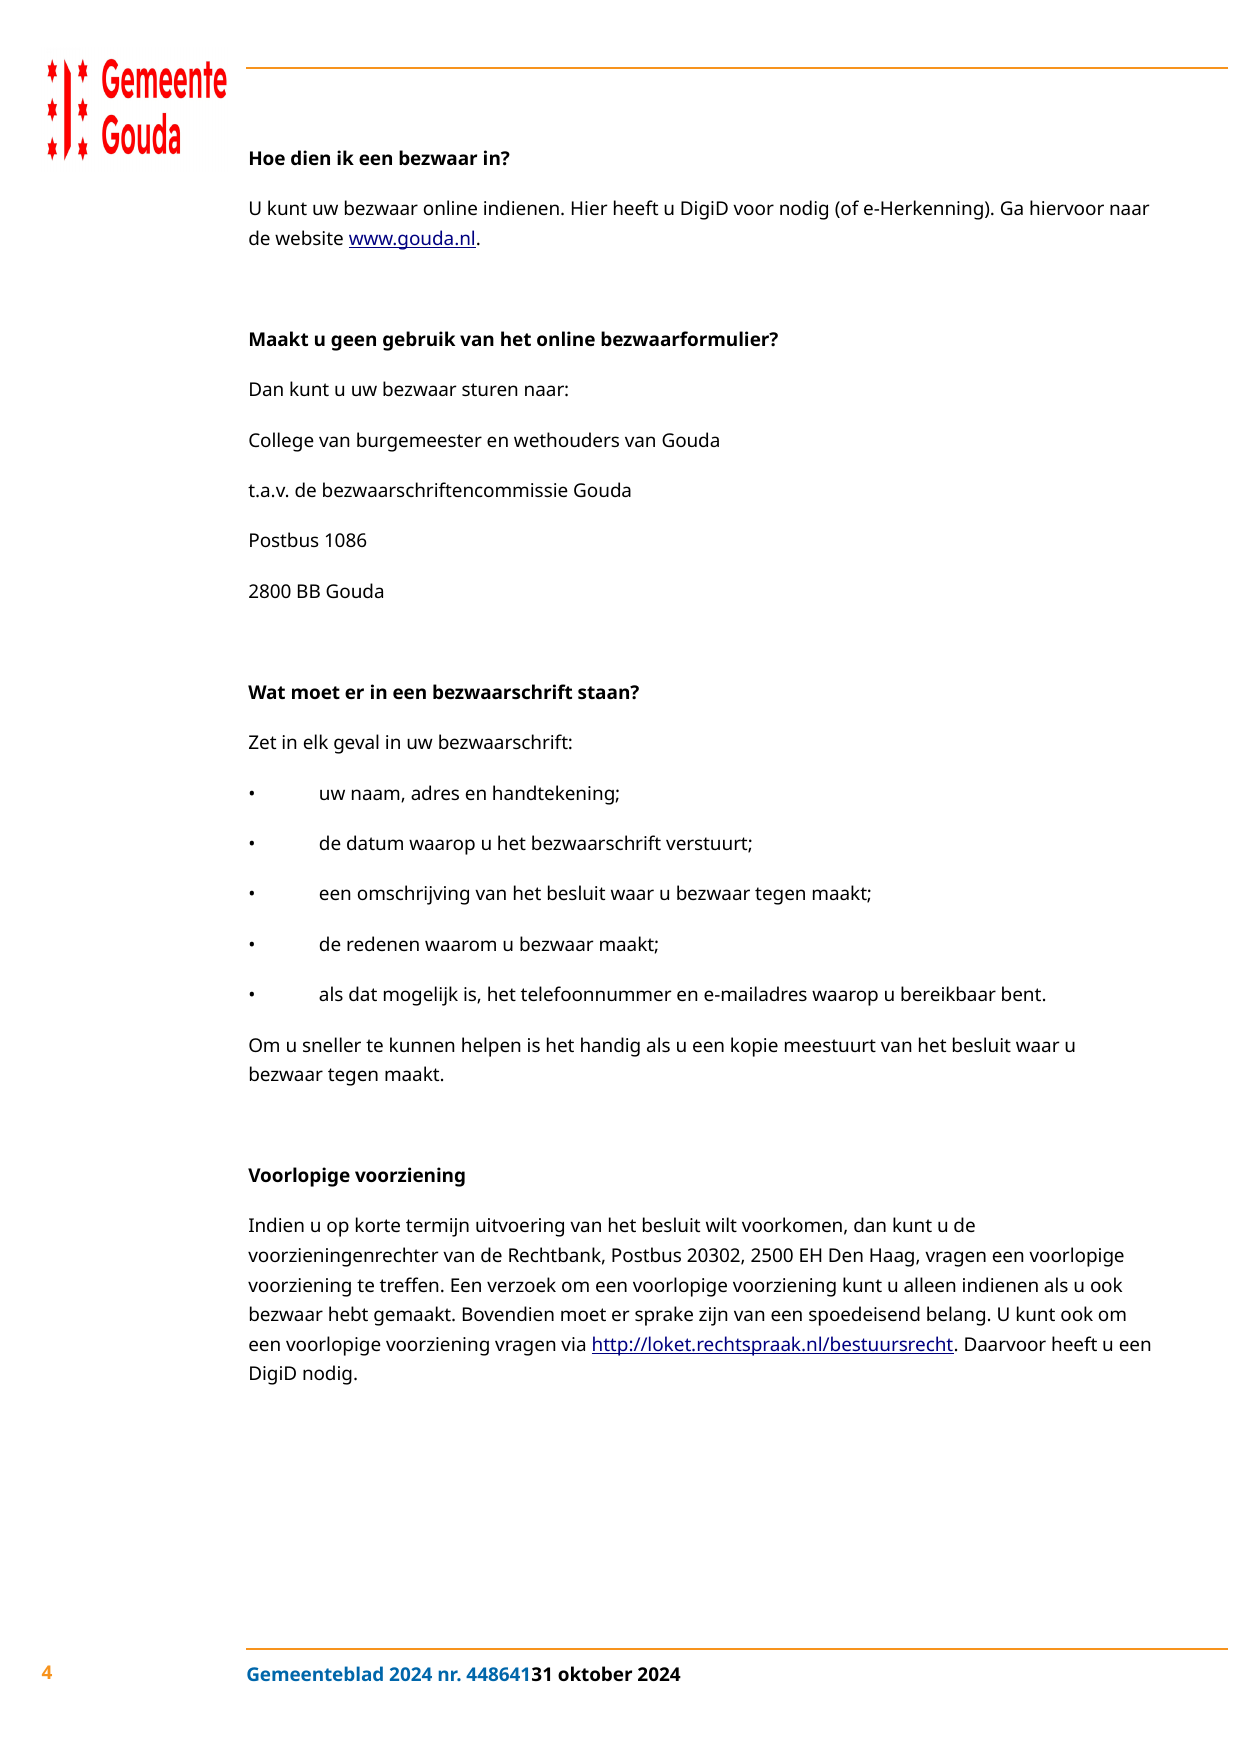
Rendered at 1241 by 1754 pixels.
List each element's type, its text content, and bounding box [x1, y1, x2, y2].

text U kunt uw bezwaar online indienen. Hier heeft u DigiD voor nodig (of e-Herkenning). Ga hiervoor naar de website www.gouda.nl. [248, 196, 1152, 251]
text • een omschrijving van het besluit waar u bezwaar tegen maakt; [248, 881, 1152, 906]
text • de datum waarop u het bezwaarschrift verstuurt; [248, 830, 1152, 856]
text Postbus 1086 [248, 528, 1152, 553]
text 2800 BB Gouda [248, 578, 1152, 604]
text Om u sneller te kunnen helpen is het handig als u een kopie meestuurt van het besluit waar u bezwaar tegen maakt. [248, 1032, 1152, 1087]
text • de redenen waarom u bezwaar maakt; [248, 931, 1152, 957]
text Hoe dien ik een bezwaar in? [248, 145, 1152, 171]
text t.a.v. de bezwaarschriftencommissie Gouda [248, 477, 1152, 503]
text Indien u op korte termijn uitvoering van het besluit wilt voorkomen, dan kunt u de voorzieningenrechter van de Rechtbank, Postbus 20302, 2500 EH Den Haag, vragen een voorlopige voorziening te treffen. Een verzoek om een voorlopige voorziening kunt u alleen indienen als u ook bezwaar hebt gemaakt. Bovendien moet er sprake zijn van een spoedeisend belang. U kunt ook om een voorlopige voorziening vragen via http://loket.rechtspraak.nl/bestuursrecht. Daarvoor heeft u een DigiD nodig. [248, 1213, 1152, 1386]
text Wat moet er in een bezwaarschrift staan? [248, 679, 1152, 705]
text Voorlopige voorziening [248, 1162, 1152, 1188]
text Maakt u geen gebruik van het online bezwaarformulier? [248, 326, 1152, 352]
text • als dat mogelijk is, het telefoonnummer en e-mailadres waarop u bereikbaar bent. [248, 981, 1152, 1007]
text Zet in elk geval in uw bezwaarschrift: [248, 729, 1152, 755]
text College van burgemeester en wethouders van Gouda [248, 427, 1152, 453]
text Dan kunt u uw bezwaar sturen naar: [248, 376, 1152, 402]
text • uw naam, adres en handtekening; [248, 780, 1152, 806]
picture [41, 47, 231, 172]
